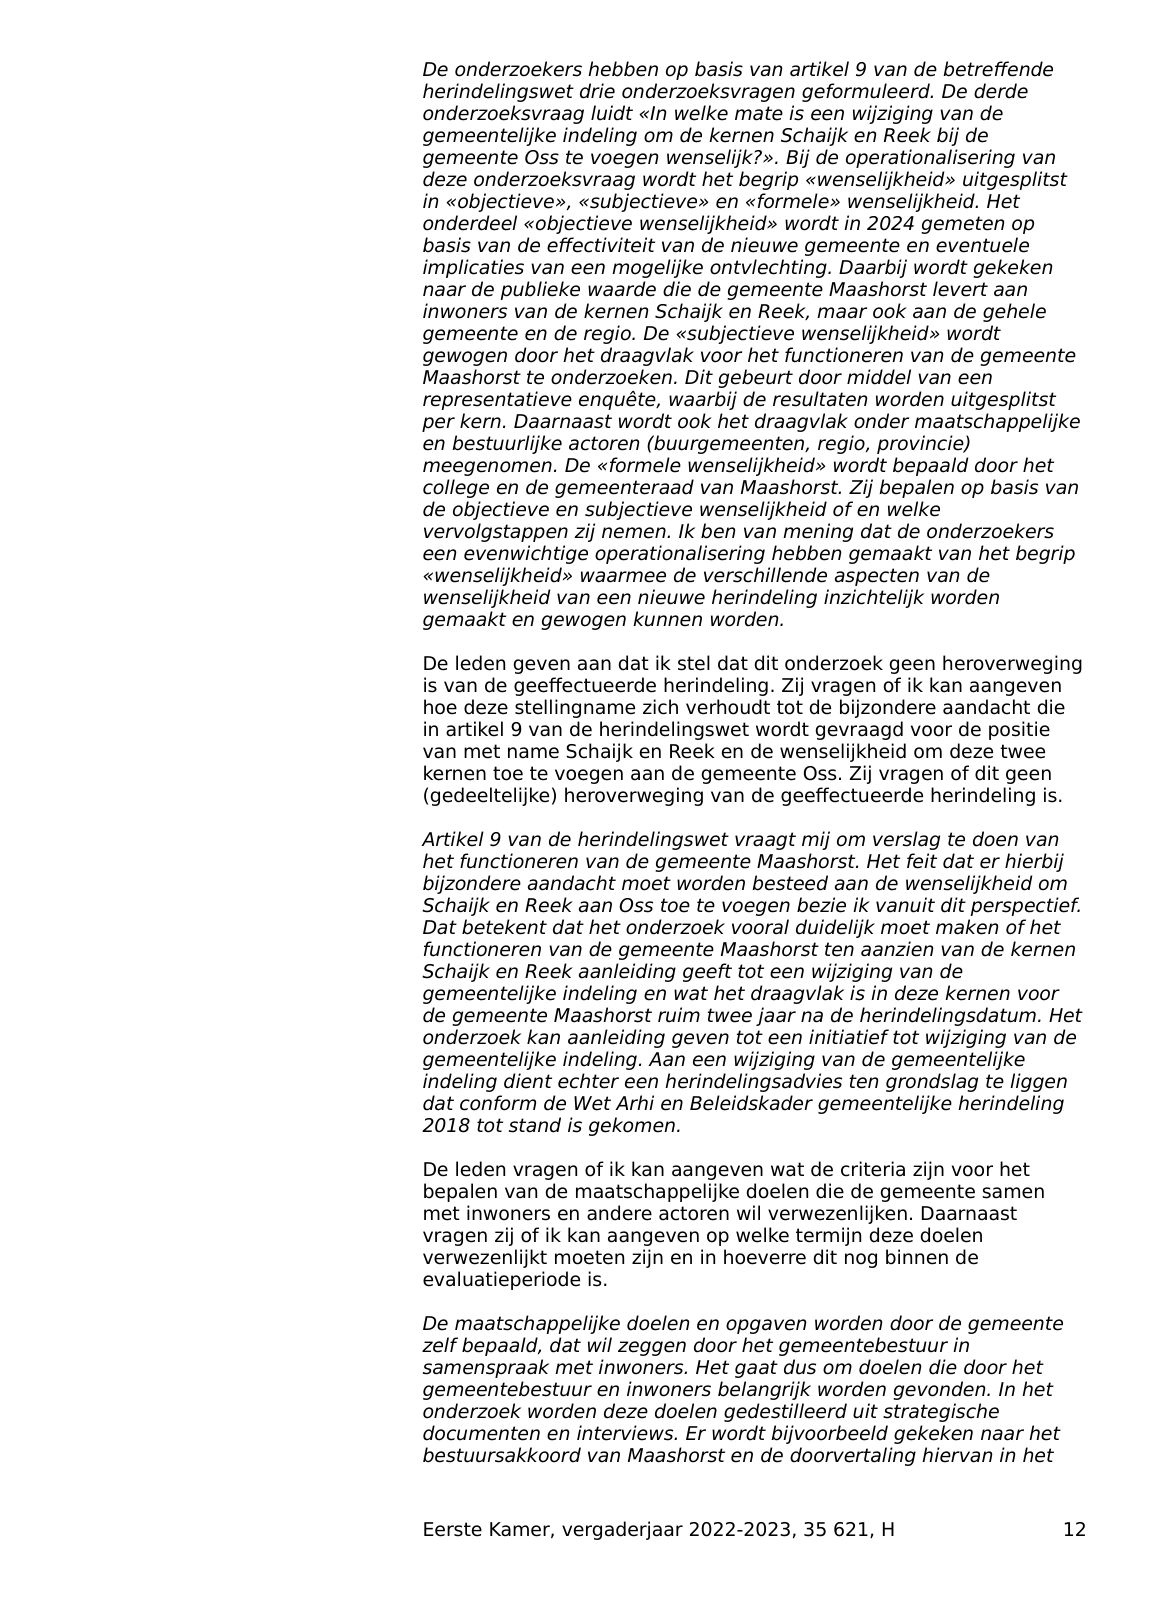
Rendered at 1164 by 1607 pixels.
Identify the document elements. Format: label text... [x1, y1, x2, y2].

text De leden vragen of ik kan aangeven wat de criteria zijn voor het bepalen van de maatschappelijke doelen die de gemeente samen met inwoners en andere actoren wil verwezenlijken. Daarnaast vragen zij of ik kan aangeven op welke termijn deze doelen verwezenlijkt moeten zijn en in hoeverre dit nog binnen de evaluatieperiode is. [422, 1159, 1087, 1291]
text De leden geven aan dat ik stel dat dit onderzoek geen heroverweging is van de geeffectueerde herindeling. Zij vragen of ik kan aangeven hoe deze stellingname zich verhoudt tot de bijzondere aandacht die in artikel 9 van de herindelingswet wordt gevraagd voor de positie van met name Schaijk en Reek en de wenselijkheid om deze twee kernen toe te voegen aan de gemeente Oss. Zij vragen of dit geen (gedeeltelijke) heroverweging van de geeffectueerde herindeling is. [422, 653, 1087, 807]
text Artikel 9 van de herindelingswet vraagt mij om verslag te doen van het functioneren van de gemeente Maashorst. Het feit dat er hierbij bijzondere aandacht moet worden besteed aan de wenselijkheid om Schaijk en Reek aan Oss toe te voegen bezie ik vanuit dit perspectief. Dat betekent dat het onderzoek vooral duidelijk moet maken of het functioneren van de gemeente Maashorst ten aanzien van de kernen Schaijk en Reek aanleiding geeft tot een wijziging van de gemeentelijke indeling en wat het draagvlak is in deze kernen voor de gemeente Maashorst ruim twee jaar na de herindelingsdatum. Het onderzoek kan aanleiding geven tot een initiatief tot wijziging van de gemeentelijke indeling. Aan een wijziging van de gemeentelijke indeling dient echter een herindelingsadvies ten grondslag te liggen dat conform de Wet Arhi en Beleidskader gemeentelijke herindeling 2018 tot stand is gekomen. [422, 829, 1087, 1136]
text De maatschappelijke doelen en opgaven worden door de gemeente zelf bepaald, dat wil zeggen door het gemeentebestuur in samenspraak met inwoners. Het gaat dus om doelen die door het gemeentebestuur en inwoners belangrijk worden gevonden. In het onderzoek worden deze doelen gedestilleerd uit strategische documenten en interviews. Er wordt bijvoorbeeld gekeken naar het bestuursakkoord van Maashorst en de doorvertaling hiervan in het [422, 1313, 1087, 1467]
text De onderzoekers hebben op basis van artikel 9 van de betreffende herindelingswet drie onderzoeksvragen geformuleerd. De derde onderzoeksvraag luidt «In welke mate is een wijziging van de gemeentelijke indeling om de kernen Schaijk en Reek bij de gemeente Oss te voegen wenselijk?». Bij de operationalisering van deze onderzoeksvraag wordt het begrip «wenselijkheid» uitgesplitst in «objectieve», «subjectieve» en «formele» wenselijkheid. Het onderdeel «objectieve wenselijkheid» wordt in 2024 gemeten op basis van de effectiviteit van de nieuwe gemeente en eventuele implicaties van een mogelijke ontvlechting. Daarbij wordt gekeken naar de publieke waarde die de gemeente Maashorst levert aan inwoners van de kernen Schaijk en Reek, maar ook aan de gehele gemeente en de regio. De «subjectieve wenselijkheid» wordt gewogen door het draagvlak voor het functioneren van de gemeente Maashorst te onderzoeken. Dit gebeurt door middel van een representatieve enquête, waarbij de resultaten worden uitgesplitst per kern. Daarnaast wordt ook het draagvlak onder maatschappelijke en bestuurlijke actoren (buurgemeenten, regio, provincie) meegenomen. De «formele wenselijkheid» wordt bepaald door het college en de gemeenteraad van Maashorst. Zij bepalen op basis van de objectieve en subjectieve wenselijkheid of en welke vervolgstappen zij nemen. Ik ben van mening dat de onderzoekers een evenwichtige operationalisering hebben gemaakt van het begrip «wenselijkheid» waarmee de verschillende aspecten van de wenselijkheid van een nieuwe herindeling inzichtelijk worden gemaakt en gewogen kunnen worden. [422, 59, 1087, 631]
